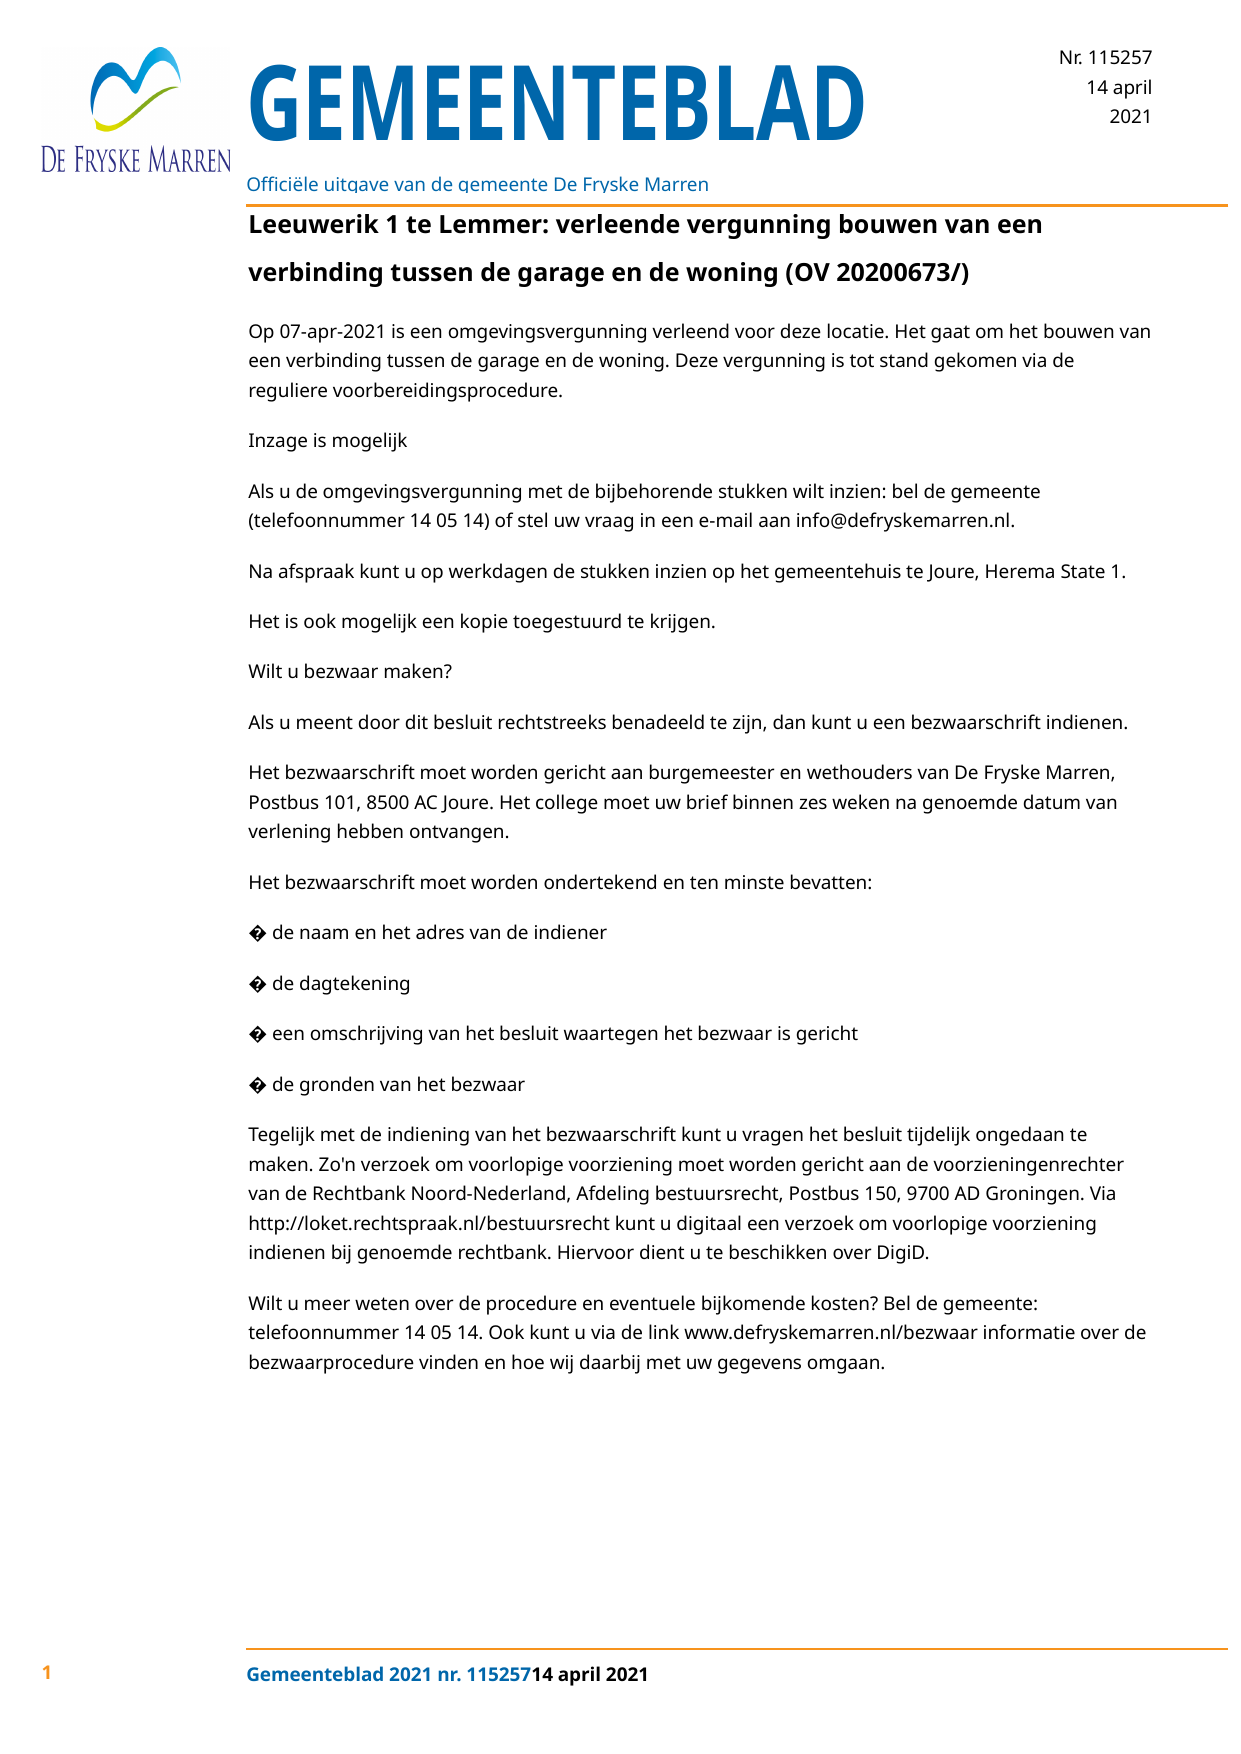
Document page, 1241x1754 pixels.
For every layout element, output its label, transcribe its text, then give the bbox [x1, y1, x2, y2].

text � een omschrijving van het besluit waartegen het bezwaar is gericht [248, 1020, 1152, 1046]
text Wilt u bezwaar maken? [248, 659, 1152, 684]
text Het is ook mogelijk een kopie toegestuurd te krijgen. [248, 608, 1152, 634]
text Het bezwaarschrift moet worden gericht aan burgemeester en wethouders van De Fryske Marren, Postbus 101, 8500 AC Joure. Het college moet uw brief binnen zes weken na genoemde datum van verlening hebben ontvangen. [248, 759, 1152, 844]
text Wilt u meer weten over de procedure en eventuele bijkomende kosten? Bel de gemeente: telefoonnummer 14 05 14. Ook kunt u via de link www.defryskemarren.nl/bezwaar informatie over de bezwaarprocedure vinden en hoe wij daarbij met uw gegevens omgaan. [248, 1290, 1152, 1375]
text � de gronden van het bezwaar [248, 1071, 1152, 1097]
text � de dagtekening [248, 970, 1152, 996]
text Inzage is mogelijk [248, 427, 1152, 453]
text Na afspraak kunt u op werkdagen de stukken inzien op het gemeentehuis te Joure, Herema State 1. [248, 558, 1152, 584]
text Het bezwaarschrift moet worden ondertekend en ten minste bevatten: [248, 869, 1152, 895]
text Leeuwerik 1 te Lemmer: verleende vergunning bouwen van een verbinding tussen de garage en de woning (OV 20200673/) [248, 207, 1152, 288]
text � de naam en het adres van de indiener [248, 919, 1152, 945]
picture [41, 47, 231, 172]
text Tegelijk met de indiening van het bezwaarschrift kunt u vragen het besluit tijdelijk ongedaan te maken. Zo'n verzoek om voorlopige voorziening moet worden gericht aan de voorzieningenrechter van de Rechtbank Noord-Nederland, Afdeling bestuursrecht, Postbus 150, 9700 AD Groningen. Via http://loket.rechtspraak.nl/bestuursrecht kunt u digitaal een verzoek om voorlopige voorziening indienen bij genoemde rechtbank. Hiervoor dient u te beschikken over DigiD. [248, 1121, 1152, 1265]
text Als u meent door dit besluit rechtstreeks benadeeld te zijn, dan kunt u een bezwaarschrift indienen. [248, 709, 1152, 735]
text Als u de omgevingsvergunning met de bijbehorende stukken wilt inzien: bel de gemeente (telefoonnummer 14 05 14) of stel uw vraag in een e-mail aan info@defryskemarren.nl. [248, 478, 1152, 533]
text Op 07-apr-2021 is een omgevingsvergunning verleend voor deze locatie. Het gaat om het bouwen van een verbinding tussen de garage en de woning. Deze vergunning is tot stand gekomen via de reguliere voorbereidingsprocedure. [248, 318, 1152, 403]
